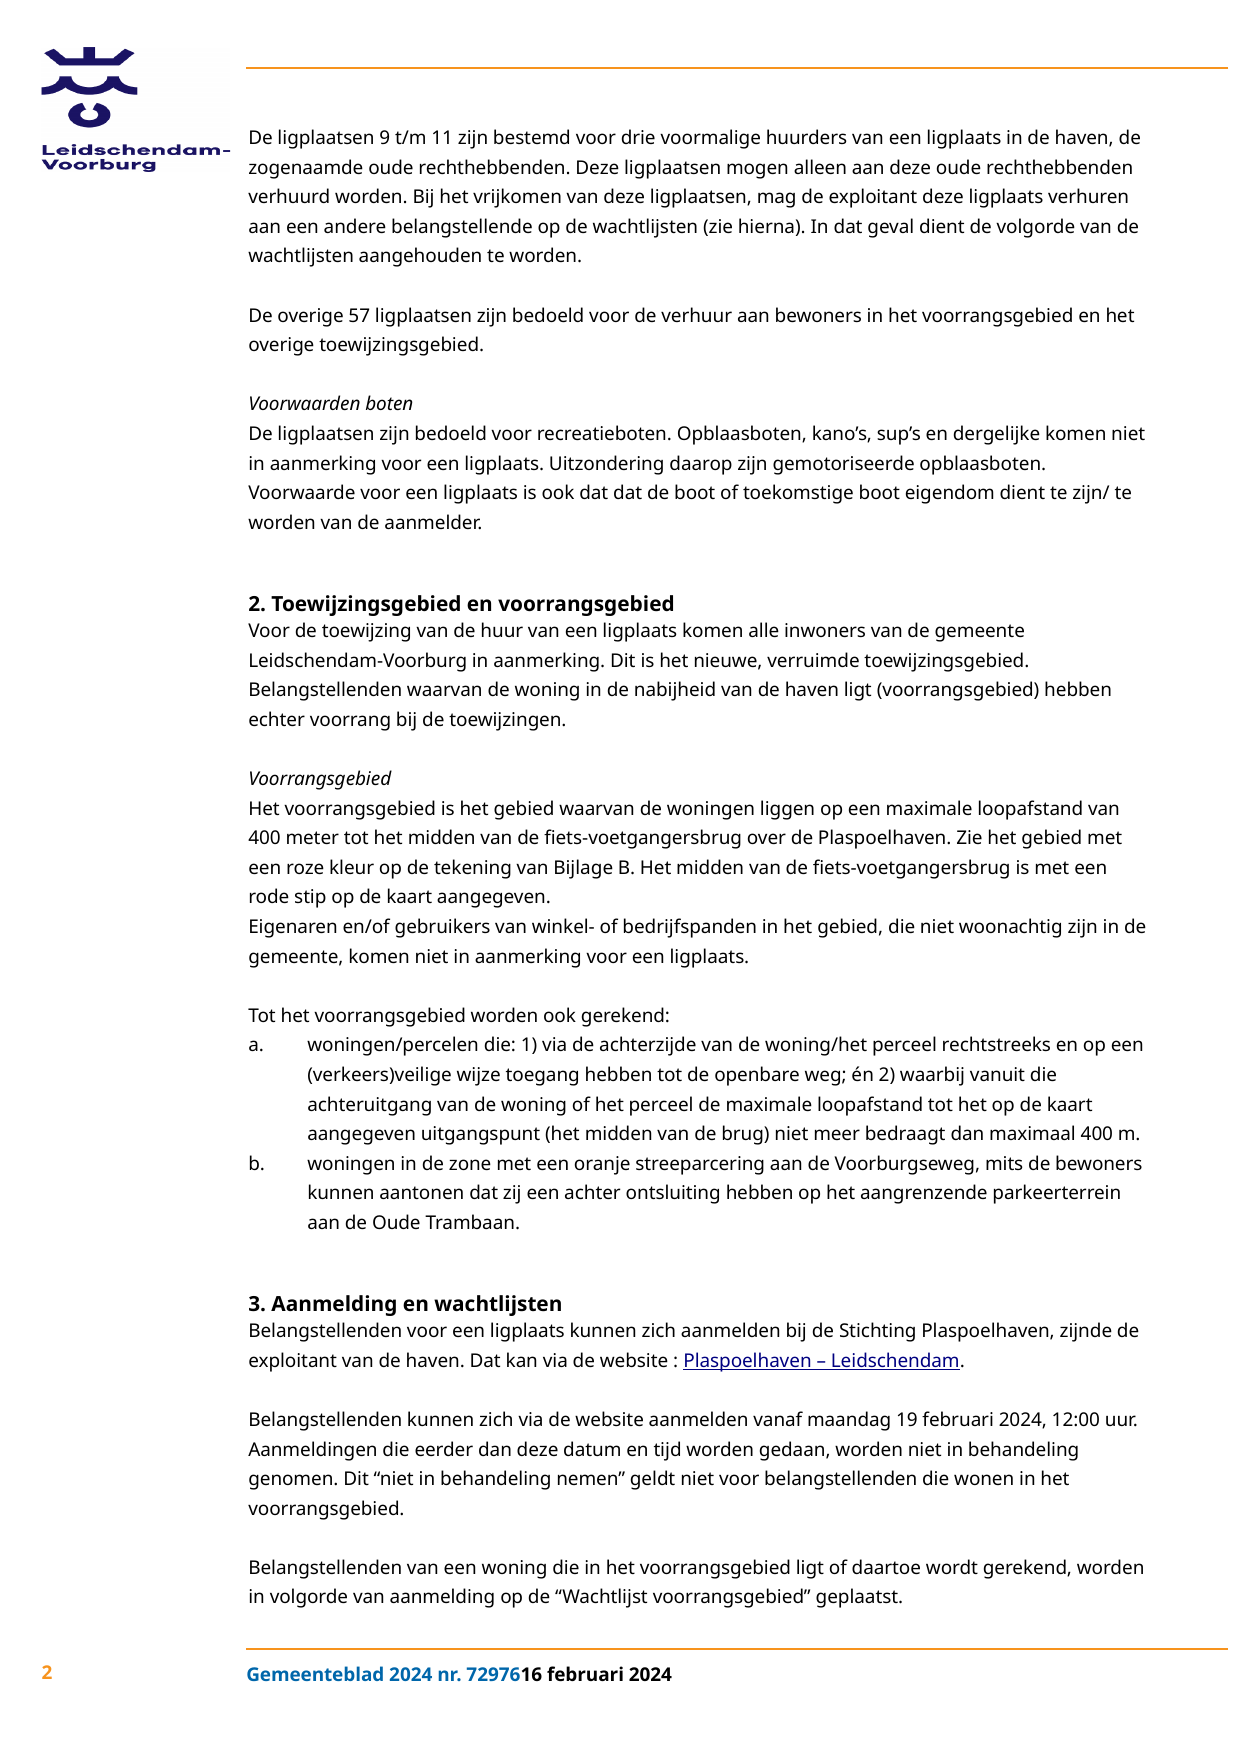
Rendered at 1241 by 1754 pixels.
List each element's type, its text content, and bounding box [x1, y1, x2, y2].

text Tot het voorrangsgebied worden ook gerekend: [248, 1002, 1152, 1028]
text De ligplaatsen 9 t/m 11 zijn bestemd voor drie voormalige huurders van een ligplaats in de haven, de zogenaamde oude rechthebbenden. Deze ligplaatsen mogen alleen aan deze oude rechthebbenden verhuurd worden. Bij het vrijkomen van deze ligplaatsen, mag de exploitant deze ligplaats verhuren aan een andere belangstellende op de wachtlijsten (zie hierna). In dat geval dient de volgorde van de wachtlijsten aangehouden te worden. [248, 124, 1152, 268]
text 2. Toewijzingsgebied en voorrangsgebied [248, 589, 1152, 617]
text Voor de toewijzing van de huur van een ligplaats komen alle inwoners van de gemeente Leidschendam-Voorburg in aanmerking. Dit is het nieuwe, verruimde toewijzingsgebied. Belangstellenden waarvan de woning in de nabijheid van de haven ligt (voorrangsgebied) hebben echter voorrang bij de toewijzingen. [248, 617, 1152, 732]
text 3. Aanmelding en wachtlijsten [248, 1289, 1152, 1317]
list woningen/percelen die: 1) via de achterzijde van de woning/het perceel rechtstreeks en op een (verkeers)veilige wijze toegang hebben tot de openbare weg; én 2) waarbij vanuit die achteruitgang van de woning of het perceel de maximale loopafstand tot het op de kaart aangegeven uitgangspunt (het midden van de brug) niet meer bedraagt dan maximaal 400 m. [248, 1032, 1152, 1146]
text Het voorrangsgebied is het gebied waarvan de woningen liggen op een maximale loopafstand van 400 meter tot het midden van de fiets-voetgangersbrug over de Plaspoelhaven. Zie het gebied met een roze kleur op de tekening van Bijlage B. Het midden van de fiets-voetgangersbrug is met een rode stip op de kaart aangegeven. [248, 795, 1152, 909]
text Voorwaarden boten [248, 391, 1152, 416]
text Belangstellenden voor een ligplaats kunnen zich aanmelden bij de Stichting Plaspoelhaven, zijnde de exploitant van de haven. Dat kan via de website : Plaspoelhaven – Leidschendam. [248, 1317, 1152, 1373]
text Voorrangsgebied [248, 765, 1152, 791]
picture [41, 47, 231, 172]
list woningen in de zone met een oranje streeparcering aan de Voorburgseweg, mits de bewoners kunnen aantonen dat zij een achter ontsluiting hebben op het aangrenzende parkeerterrein aan de Oude Trambaan. [248, 1150, 1152, 1235]
text Belangstellenden kunnen zich via de website aanmelden vanaf maandag 19 februari 2024, 12:00 uur. Aanmeldingen die eerder dan deze datum en tijd worden gedaan, worden niet in behandeling genomen. Dit “niet in behandeling nemen” geldt niet voor belangstellenden die wonen in het voorrangsgebied. [248, 1406, 1152, 1521]
text Belangstellenden van een woning die in het voorrangsgebied ligt of daartoe wordt gerekend, worden in volgorde van aanmelding op de “Wachtlijst voorrangsgebied” geplaatst. [248, 1554, 1152, 1609]
text De overige 57 ligplaatsen zijn bedoeld voor de verhuur aan bewoners in het voorrangsgebied en het overige toewijzingsgebied. [248, 302, 1152, 357]
text Voorwaarde voor een ligplaats is ook dat dat de boot of toekomstige boot eigendom dient te zijn/ te worden van de aanmelder. [248, 479, 1152, 535]
text Eigenaren en/of gebruikers van winkel- of bedrijfspanden in het gebied, die niet woonachtig zijn in de gemeente, komen niet in aanmerking voor een ligplaats. [248, 913, 1152, 968]
text De ligplaatsen zijn bedoeld voor recreatieboten. Opblaasboten, kano’s, sup’s en dergelijke komen niet in aanmerking voor een ligplaats. Uitzondering daarop zijn gemotoriseerde opblaasboten. [248, 420, 1152, 476]
